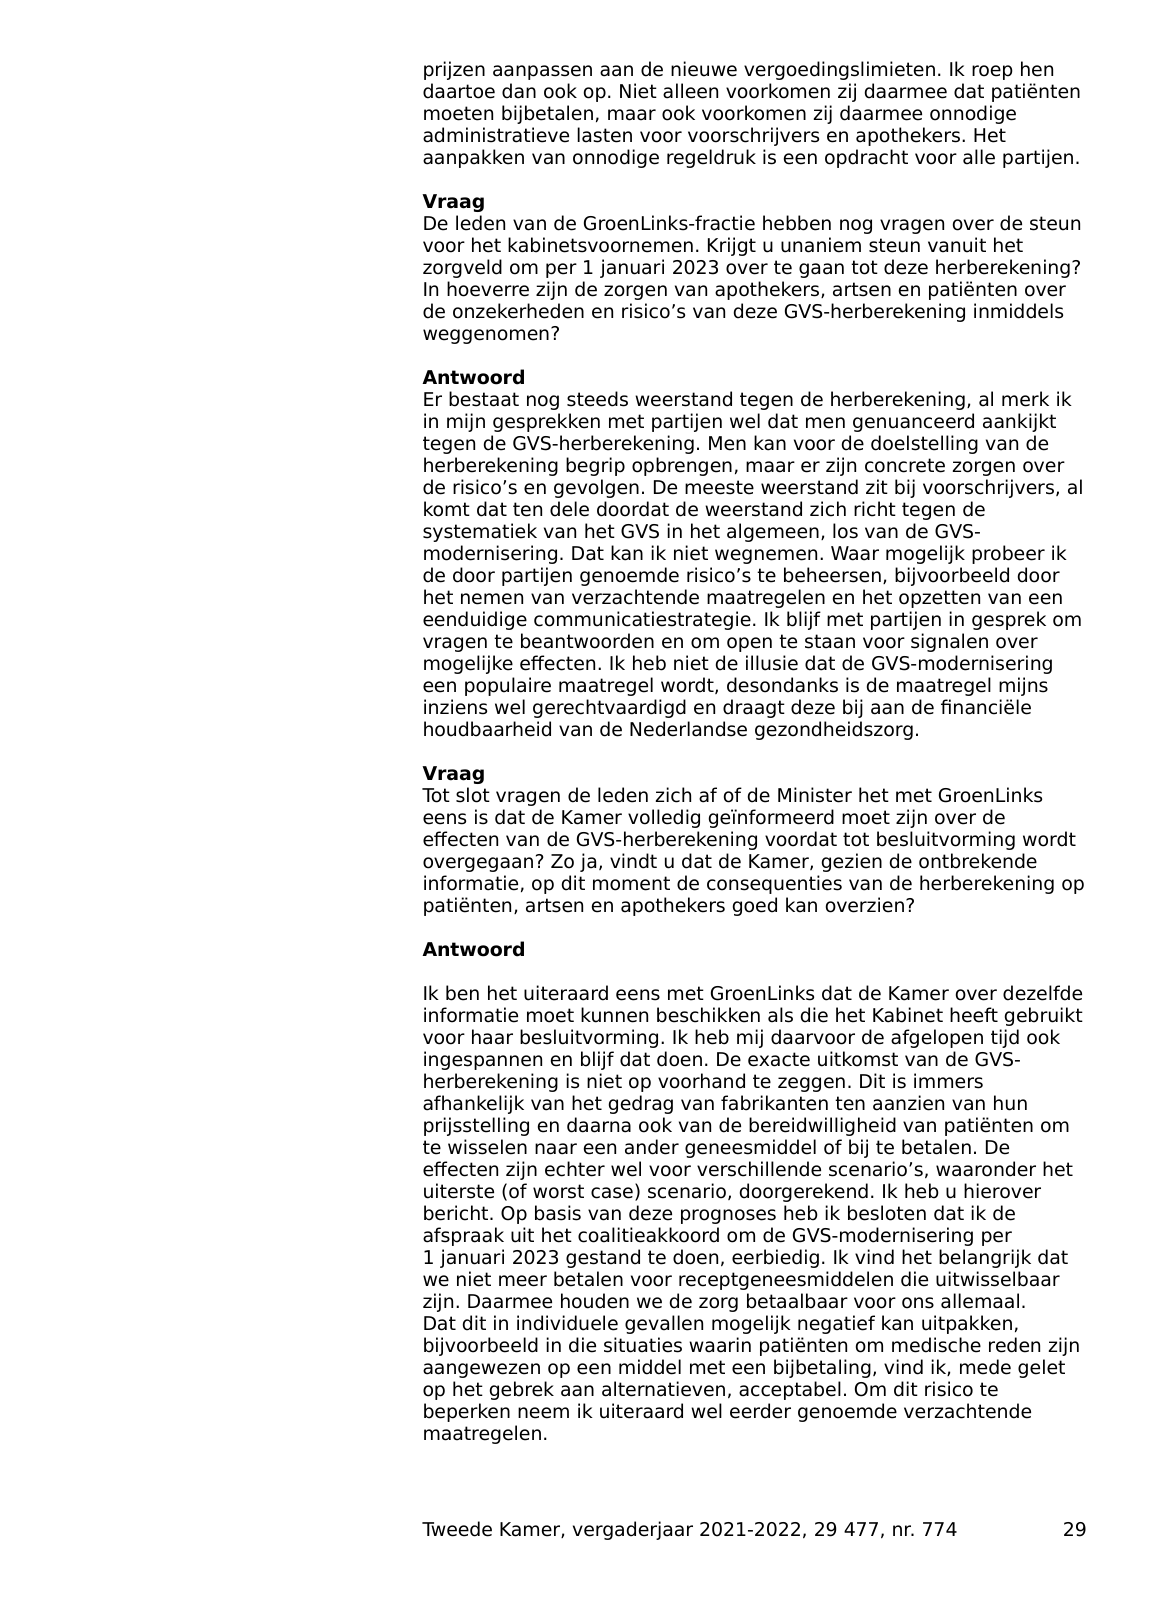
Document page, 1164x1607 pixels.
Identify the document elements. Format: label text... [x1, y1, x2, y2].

text Dat dit in individuele gevallen mogelijk negatief kan uitpakken, bijvoorbeeld in die situaties waarin patiënten om medische reden zijn aangewezen op een middel met een bijbetaling, vind ik, mede gelet op het gebrek aan alternatieven, acceptabel. Om dit risico te beperken neem ik uiteraard wel eerder genoemde verzachtende maatregelen. [422, 1313, 1087, 1445]
subtitle Vraag [422, 191, 1087, 213]
text De leden van de GroenLinks-fractie hebben nog vragen over de steun voor het kabinetsvoornemen. Krijgt u unaniem steun vanuit het zorgveld om per 1 januari 2023 over te gaan tot deze herberekening? In hoeverre zijn de zorgen van apothekers, artsen en patiënten over de onzekerheden en risico’s van deze GVS-herberekening inmiddels weggenomen? [422, 213, 1087, 345]
subtitle Antwoord [422, 939, 1087, 961]
subtitle Vraag [422, 763, 1087, 785]
text prijzen aanpassen aan de nieuwe vergoedingslimieten. Ik roep hen daartoe dan ook op. Niet alleen voorkomen zij daarmee dat patiënten moeten bijbetalen, maar ook voorkomen zij daarmee onnodige administratieve lasten voor voorschrijvers en apothekers. Het aanpakken van onnodige regeldruk is een opdracht voor alle partijen. [422, 59, 1087, 169]
subtitle Antwoord [422, 367, 1087, 389]
text Ik ben het uiteraard eens met GroenLinks dat de Kamer over dezelfde informatie moet kunnen beschikken als die het Kabinet heeft gebruikt voor haar besluitvorming. Ik heb mij daarvoor de afgelopen tijd ook ingespannen en blijf dat doen. De exacte uitkomst van de GVS-herberekening is niet op voorhand te zeggen. Dit is immers afhankelijk van het gedrag van fabrikanten ten aanzien van hun prijsstelling en daarna ook van de bereidwilligheid van patiënten om te wisselen naar een ander geneesmiddel of bij te betalen. De effecten zijn echter wel voor verschillende scenario’s, waaronder het uiterste (of worst case) scenario, doorgerekend. Ik heb u hierover bericht. Op basis van deze prognoses heb ik besloten dat ik de afspraak uit het coalitieakkoord om de GVS-modernisering per 1 januari 2023 gestand te doen, eerbiedig. Ik vind het belangrijk dat we niet meer betalen voor receptgeneesmiddelen die uitwisselbaar zijn. Daarmee houden we de zorg betaalbaar voor ons allemaal. [422, 983, 1087, 1313]
text Tot slot vragen de leden zich af of de Minister het met GroenLinks eens is dat de Kamer volledig geïnformeerd moet zijn over de effecten van de GVS-herberekening voordat tot besluitvorming wordt overgegaan? Zo ja, vindt u dat de Kamer, gezien de ontbrekende informatie, op dit moment de consequenties van de herberekening op patiënten, artsen en apothekers goed kan overzien? [422, 785, 1087, 917]
text Er bestaat nog steeds weerstand tegen de herberekening, al merk ik in mijn gesprekken met partijen wel dat men genuanceerd aankijkt tegen de GVS-herberekening. Men kan voor de doelstelling van de herberekening begrip opbrengen, maar er zijn concrete zorgen over de risico’s en gevolgen. De meeste weerstand zit bij voorschrijvers, al komt dat ten dele doordat de weerstand zich richt tegen de systematiek van het GVS in het algemeen, los van de GVS-modernisering. Dat kan ik niet wegnemen. Waar mogelijk probeer ik de door partijen genoemde risico’s te beheersen, bijvoorbeeld door het nemen van verzachtende maatregelen en het opzetten van een eenduidige communicatiestrategie. Ik blijf met partijen in gesprek om vragen te beantwoorden en om open te staan voor signalen over mogelijke effecten. Ik heb niet de illusie dat de GVS-modernisering een populaire maatregel wordt, desondanks is de maatregel mijns inziens wel gerechtvaardigd en draagt deze bij aan de financiële houdbaarheid van de Nederlandse gezondheidszorg. [422, 389, 1087, 741]
